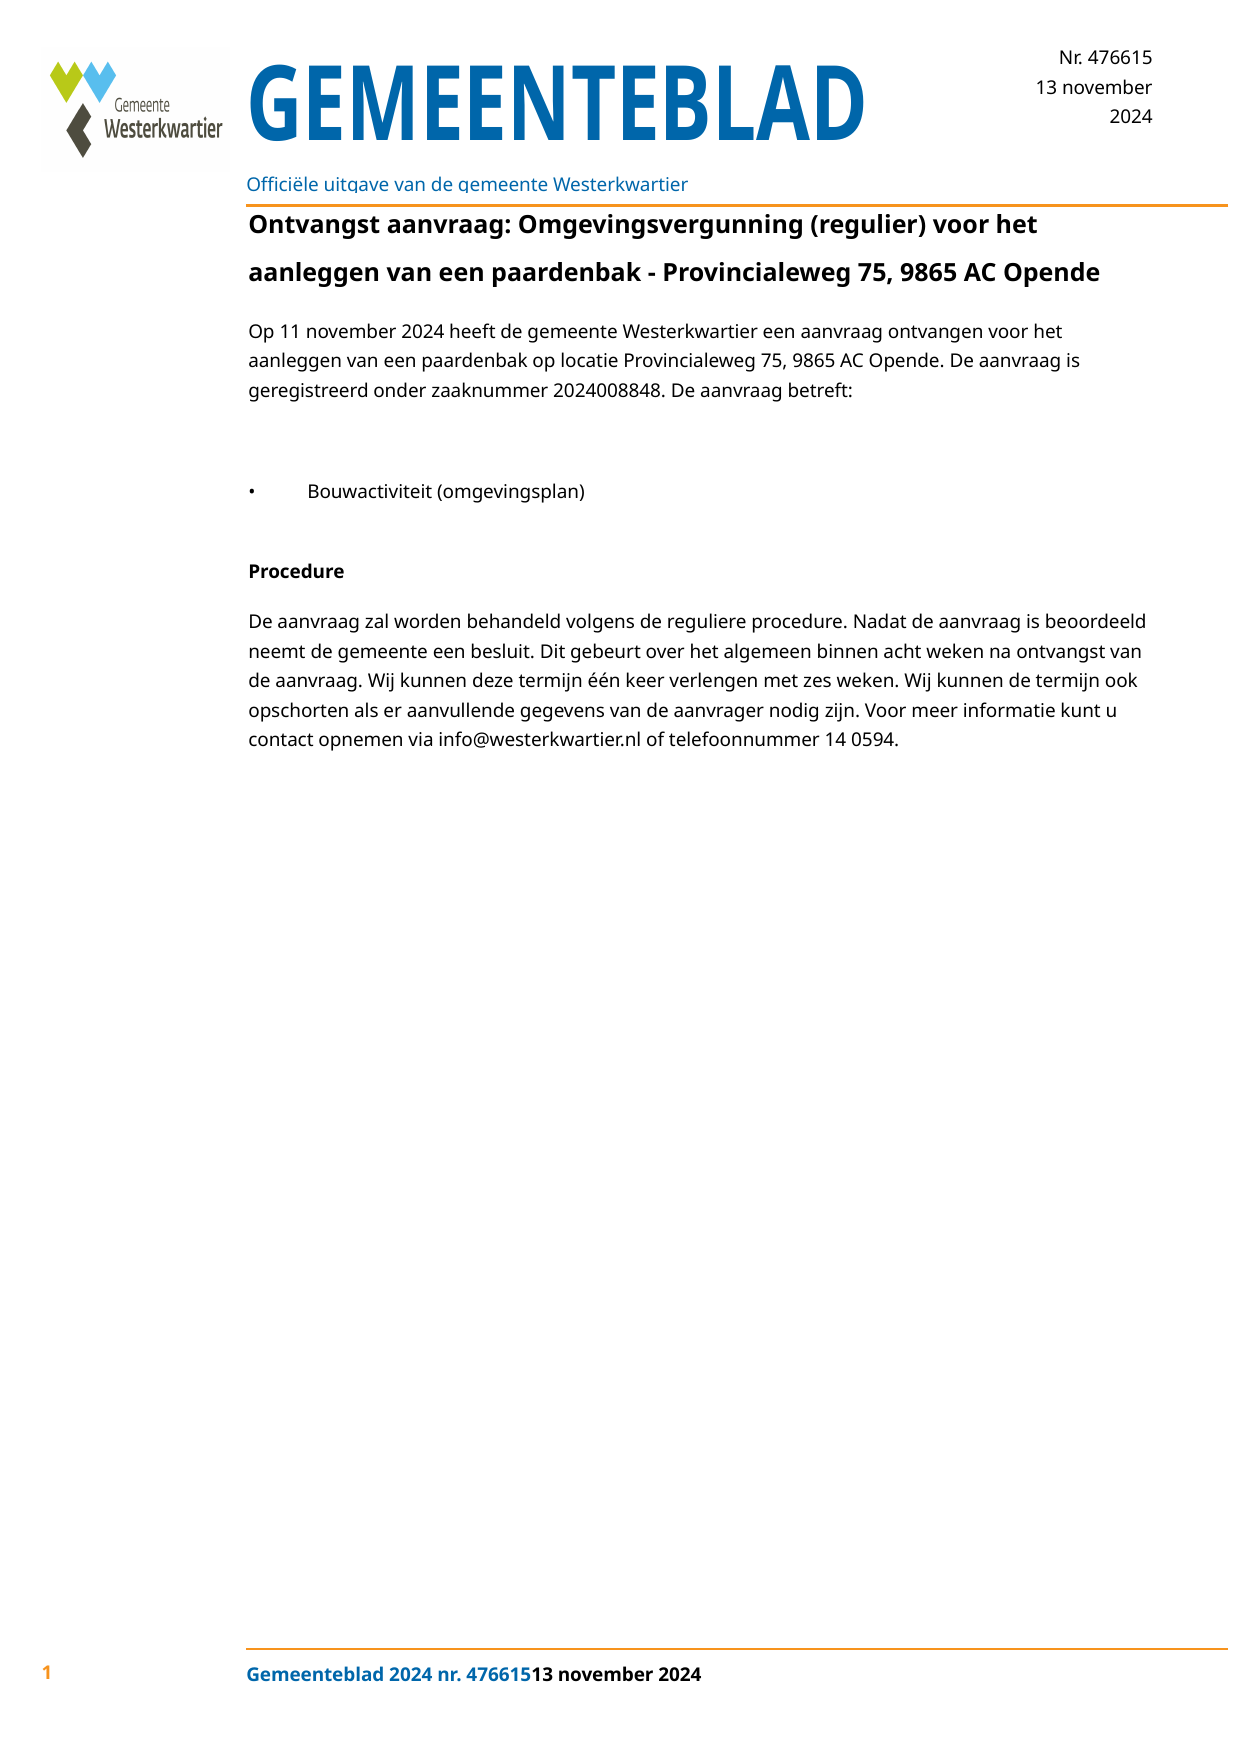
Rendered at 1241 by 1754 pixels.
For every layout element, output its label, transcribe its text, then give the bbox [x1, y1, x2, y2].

text De aanvraag zal worden behandeld volgens de reguliere procedure. Nadat de aanvraag is beoordeeld neemt de gemeente een besluit. Dit gebeurt over het algemeen binnen acht weken na ontvangst van de aanvraag. Wij kunnen deze termijn één keer verlengen met zes weken. Wij kunnen de termijn ook opschorten als er aanvullende gegevens van de aanvrager nodig zijn. Voor meer informatie kunt u contact opnemen via info@westerkwartier.nl of telefoonnummer 14 0594. [248, 608, 1152, 752]
text Ontvangst aanvraag: Omgevingsvergunning (regulier) voor het aanleggen van een paardenbak - Provincialeweg 75, 9865 AC Opende [248, 207, 1152, 288]
picture [41, 47, 231, 172]
text Procedure [248, 558, 1152, 584]
list Bouwactiviteit (omgevingsplan) [248, 478, 1152, 504]
text Op 11 november 2024 heeft de gemeente Westerkwartier een aanvraag ontvangen voor het aanleggen van een paardenbak op locatie Provincialeweg 75, 9865 AC Opende. De aanvraag is geregistreerd onder zaaknummer 2024008848. De aanvraag betreft: [248, 318, 1152, 403]
